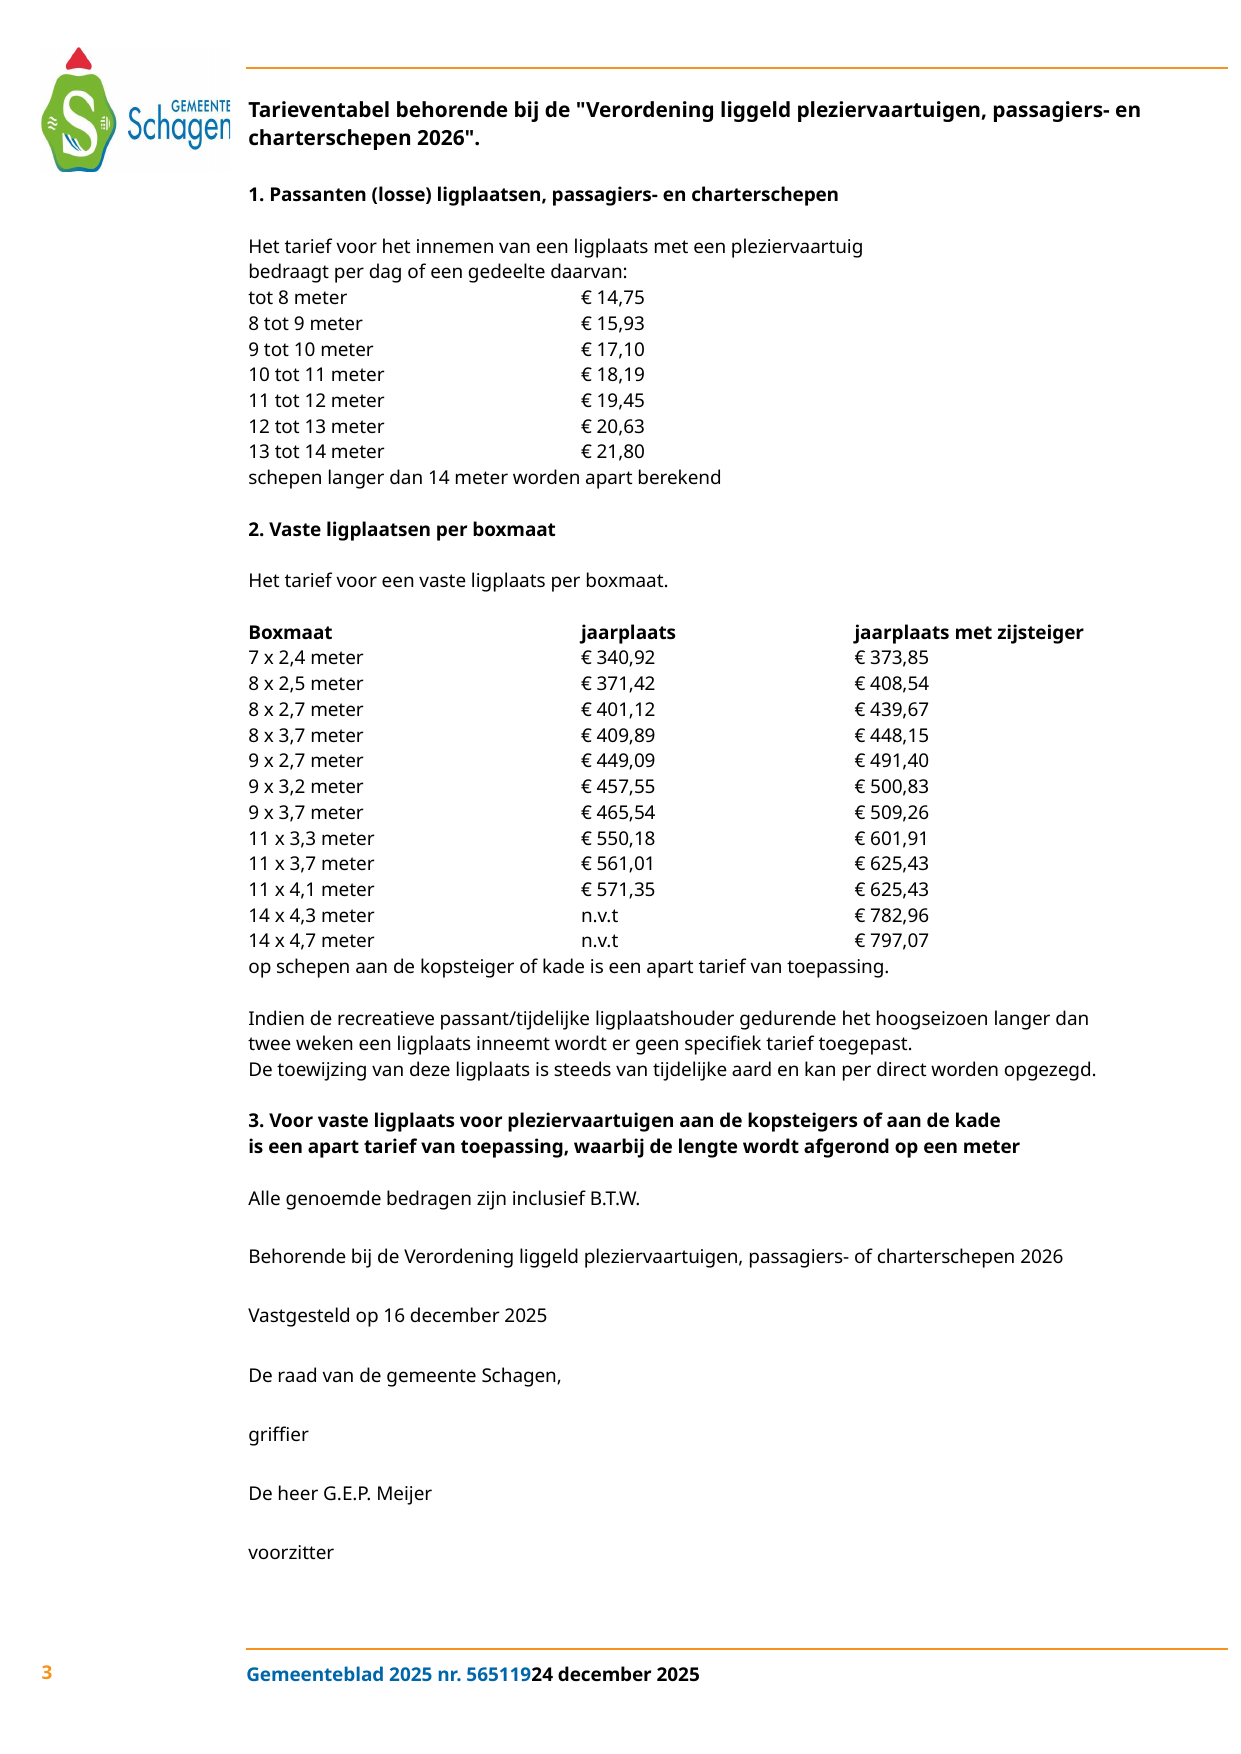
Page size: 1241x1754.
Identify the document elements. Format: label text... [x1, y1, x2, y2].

table_cell 9 x 2,7 meter [248, 748, 444, 773]
table_cell [444, 902, 581, 928]
table_cell [444, 593, 581, 619]
table_cell [248, 1082, 444, 1108]
table_cell [444, 310, 581, 336]
table_cell [444, 1159, 581, 1185]
table_cell [444, 748, 581, 773]
table_cell [718, 387, 854, 413]
table_cell [444, 979, 581, 1005]
table_cell € 15,93 [581, 310, 718, 336]
table_cell [1015, 670, 1152, 696]
table_cell € 19,45 [581, 387, 718, 413]
table_cell € 601,91 [854, 825, 1015, 850]
table_cell [854, 387, 1015, 413]
table_cell [1015, 490, 1152, 516]
table_cell [854, 1185, 1015, 1211]
table_cell 8 x 3,7 meter [248, 722, 444, 747]
picture [41, 47, 231, 172]
table_cell € 491,40 [854, 748, 1015, 773]
table_cell Alle genoemde bedragen zijn inclusief B.T.W. [248, 1185, 718, 1211]
table_cell [718, 850, 854, 876]
table_cell [444, 284, 581, 310]
table_cell € 408,54 [854, 670, 1015, 696]
table_cell [718, 413, 854, 439]
table_cell [1015, 722, 1152, 747]
table_cell bedraagt per dag of een gedeelte daarvan: [248, 259, 718, 284]
table_cell [581, 207, 718, 233]
table_cell [718, 490, 854, 516]
table_cell € 409,89 [581, 722, 718, 747]
table_cell [581, 1159, 718, 1185]
table_cell [444, 542, 581, 567]
table_cell [1015, 825, 1152, 850]
table_cell [444, 850, 581, 876]
table_cell [444, 670, 581, 696]
table_cell € 448,15 [854, 722, 1015, 747]
table_cell Indien de recreatieve passant/tijdelijke ligplaatshouder gedurende het hoogseizoen langer dan [248, 1005, 1152, 1031]
table_cell Boxmaat [248, 619, 444, 644]
table_cell [444, 207, 581, 233]
table_cell [854, 1159, 1015, 1185]
table_cell [1015, 1082, 1152, 1108]
table_cell € 439,67 [854, 696, 1015, 722]
table_cell € 500,83 [854, 773, 1015, 799]
table_cell [1015, 233, 1152, 259]
table_cell [248, 490, 444, 516]
table_cell [1015, 1159, 1152, 1185]
table_cell [718, 439, 854, 464]
table_cell [718, 362, 854, 387]
table_header [1015, 181, 1152, 207]
table_cell € 509,26 [854, 799, 1015, 825]
table_cell [718, 645, 854, 670]
table_cell [718, 542, 854, 567]
table_cell 8 x 2,5 meter [248, 670, 444, 696]
table_cell n.v.t [581, 902, 718, 928]
table_cell € 373,85 [854, 645, 1015, 670]
table_cell € 457,55 [581, 773, 718, 799]
table_cell € 465,54 [581, 799, 718, 825]
table_cell [718, 773, 854, 799]
table_cell [1015, 413, 1152, 439]
table_cell [581, 593, 718, 619]
table_cell twee weken een ligplaats inneemt wordt er geen specifiek tarief toegepast. [248, 1031, 1152, 1056]
table_cell [444, 336, 581, 362]
text Vastgesteld op 16 december 2025 [248, 1303, 1152, 1328]
table_cell [718, 748, 854, 773]
table_cell 13 tot 14 meter [248, 439, 444, 464]
table_cell [1015, 696, 1152, 722]
table_cell 2. Vaste ligplaatsen per boxmaat [248, 516, 718, 542]
table_cell [854, 593, 1015, 619]
table_cell [1015, 310, 1152, 336]
table_cell 10 tot 11 meter [248, 362, 444, 387]
table_cell [854, 542, 1015, 567]
table_cell [444, 876, 581, 902]
table_cell [854, 284, 1015, 310]
text De heer G.E.P. Meijer [248, 1480, 1152, 1506]
table_cell [1015, 1185, 1152, 1211]
table_cell [1015, 876, 1152, 902]
table_cell [1015, 387, 1152, 413]
table_cell [1015, 645, 1152, 670]
table_cell [444, 439, 581, 464]
table_cell [1015, 362, 1152, 387]
table_cell [444, 1082, 581, 1108]
table_cell [718, 1082, 854, 1108]
table_cell schepen langer dan 14 meter worden apart berekend [248, 465, 854, 490]
table_cell [1015, 439, 1152, 464]
table_cell [444, 928, 581, 953]
table_cell 11 x 4,1 meter [248, 876, 444, 902]
table_cell € 550,18 [581, 825, 718, 850]
table_cell [718, 825, 854, 850]
table_cell [248, 542, 444, 567]
table_cell [1015, 284, 1152, 310]
table_cell [718, 619, 854, 644]
table_cell [1015, 799, 1152, 825]
table_cell op schepen aan de kopsteiger of kade is een apart tarief van toepassing. [248, 953, 1152, 979]
table_cell [444, 722, 581, 747]
table_cell [854, 259, 1015, 284]
table_cell [444, 773, 581, 799]
table_cell [718, 928, 854, 953]
table_cell € 625,43 [854, 850, 1015, 876]
table_cell jaarplaats [581, 619, 718, 644]
table_cell [1015, 593, 1152, 619]
table_cell [248, 207, 444, 233]
table_cell [444, 490, 581, 516]
table_cell € 625,43 [854, 876, 1015, 902]
text griffier [248, 1421, 1152, 1447]
table_cell [1015, 850, 1152, 876]
table_cell jaarplaats met zijsteiger [854, 619, 1152, 644]
table_cell [1015, 207, 1152, 233]
table_cell [854, 568, 1015, 593]
table_cell € 401,12 [581, 696, 718, 722]
table_cell [718, 207, 854, 233]
table_cell [718, 336, 854, 362]
table_cell [1015, 902, 1152, 928]
table_cell [718, 516, 854, 542]
table_cell [718, 310, 854, 336]
table_cell [1015, 979, 1152, 1005]
table_cell [854, 336, 1015, 362]
table_cell [718, 670, 854, 696]
table_cell [718, 1159, 854, 1185]
table_cell [854, 490, 1015, 516]
table_cell 14 x 4,3 meter [248, 902, 444, 928]
table_cell [444, 825, 581, 850]
table_cell € 340,92 [581, 645, 718, 670]
table_cell [1015, 748, 1152, 773]
table_cell € 561,01 [581, 850, 718, 876]
table_cell [1015, 465, 1152, 490]
table_cell [718, 876, 854, 902]
table_cell [718, 593, 854, 619]
table_cell [718, 568, 854, 593]
table_cell € 18,19 [581, 362, 718, 387]
table_cell € 21,80 [581, 439, 718, 464]
table_cell Het tarief voor een vaste ligplaats per boxmaat. [248, 568, 718, 593]
table_cell [248, 1159, 444, 1185]
table_cell 8 x 2,7 meter [248, 696, 444, 722]
table_cell [444, 413, 581, 439]
table_cell [718, 722, 854, 747]
table_cell [854, 516, 1015, 542]
table_cell [854, 439, 1015, 464]
table_cell [854, 1082, 1015, 1108]
table_cell [248, 593, 444, 619]
table_cell [248, 979, 444, 1005]
table_cell 9 tot 10 meter [248, 336, 444, 362]
table_cell 14 x 4,7 meter [248, 928, 444, 953]
table_cell [444, 696, 581, 722]
table_cell 9 x 3,7 meter [248, 799, 444, 825]
table_cell [581, 490, 718, 516]
table_cell [1015, 542, 1152, 567]
table_cell [1015, 568, 1152, 593]
table_cell [444, 387, 581, 413]
table_cell € 14,75 [581, 284, 718, 310]
table_cell [854, 362, 1015, 387]
table_cell [718, 979, 854, 1005]
table_cell [444, 799, 581, 825]
table_cell [718, 696, 854, 722]
table_cell [718, 902, 854, 928]
table_cell 11 tot 12 meter [248, 387, 444, 413]
table_cell [854, 979, 1015, 1005]
text Tarieventabel behorende bij de "Verordening liggeld pleziervaartuigen, passagiers- en charterschepen 2026". [248, 95, 1152, 152]
table_cell tot 8 meter [248, 284, 444, 310]
table_cell 7 x 2,4 meter [248, 645, 444, 670]
table_cell [854, 207, 1015, 233]
table_cell € 20,63 [581, 413, 718, 439]
table_cell [581, 1082, 718, 1108]
table_cell [854, 310, 1015, 336]
table_cell [718, 284, 854, 310]
table_cell € 17,10 [581, 336, 718, 362]
text De raad van de gemeente Schagen, [248, 1362, 1152, 1387]
table_cell is een apart tarief van toepassing, waarbij de lengte wordt afgerond op een meter [248, 1134, 1152, 1159]
table_cell [1015, 928, 1152, 953]
table_cell [1015, 336, 1152, 362]
table_cell [1015, 516, 1152, 542]
table_cell [854, 413, 1015, 439]
table_cell 11 x 3,7 meter [248, 850, 444, 876]
table_cell n.v.t [581, 928, 718, 953]
text voorzitter [248, 1539, 1152, 1565]
table_cell [444, 619, 581, 644]
table_cell € 371,42 [581, 670, 718, 696]
table_cell € 571,35 [581, 876, 718, 902]
table_cell [1015, 773, 1152, 799]
table_cell 11 x 3,3 meter [248, 825, 444, 850]
table_cell De toewijzing van deze ligplaats is steeds van tijdelijke aard en kan per direct worden opgezegd. [248, 1056, 1152, 1082]
table_cell 3. Voor vaste ligplaats voor pleziervaartuigen aan de kopsteigers of aan de kade [248, 1108, 1152, 1133]
table_cell € 797,07 [854, 928, 1015, 953]
table_cell [581, 542, 718, 567]
table_cell 12 tot 13 meter [248, 413, 444, 439]
table_cell [718, 1185, 854, 1211]
table_cell [1015, 259, 1152, 284]
table_cell [444, 362, 581, 387]
table_cell 8 tot 9 meter [248, 310, 444, 336]
table_cell € 782,96 [854, 902, 1015, 928]
table_cell Het tarief voor het innemen van een ligplaats met een pleziervaartuig [248, 233, 1015, 259]
table_cell 9 x 3,2 meter [248, 773, 444, 799]
table_cell [581, 979, 718, 1005]
table_header 1. Passanten (losse) ligplaatsen, passagiers- en charterschepen [248, 181, 1015, 207]
text Behorende bij de Verordening liggeld pleziervaartuigen, passagiers- of charterschepen 2026 [248, 1243, 1152, 1269]
table_cell [718, 259, 854, 284]
table_cell [718, 799, 854, 825]
table_cell € 449,09 [581, 748, 718, 773]
table_cell [444, 645, 581, 670]
table_cell [854, 465, 1015, 490]
